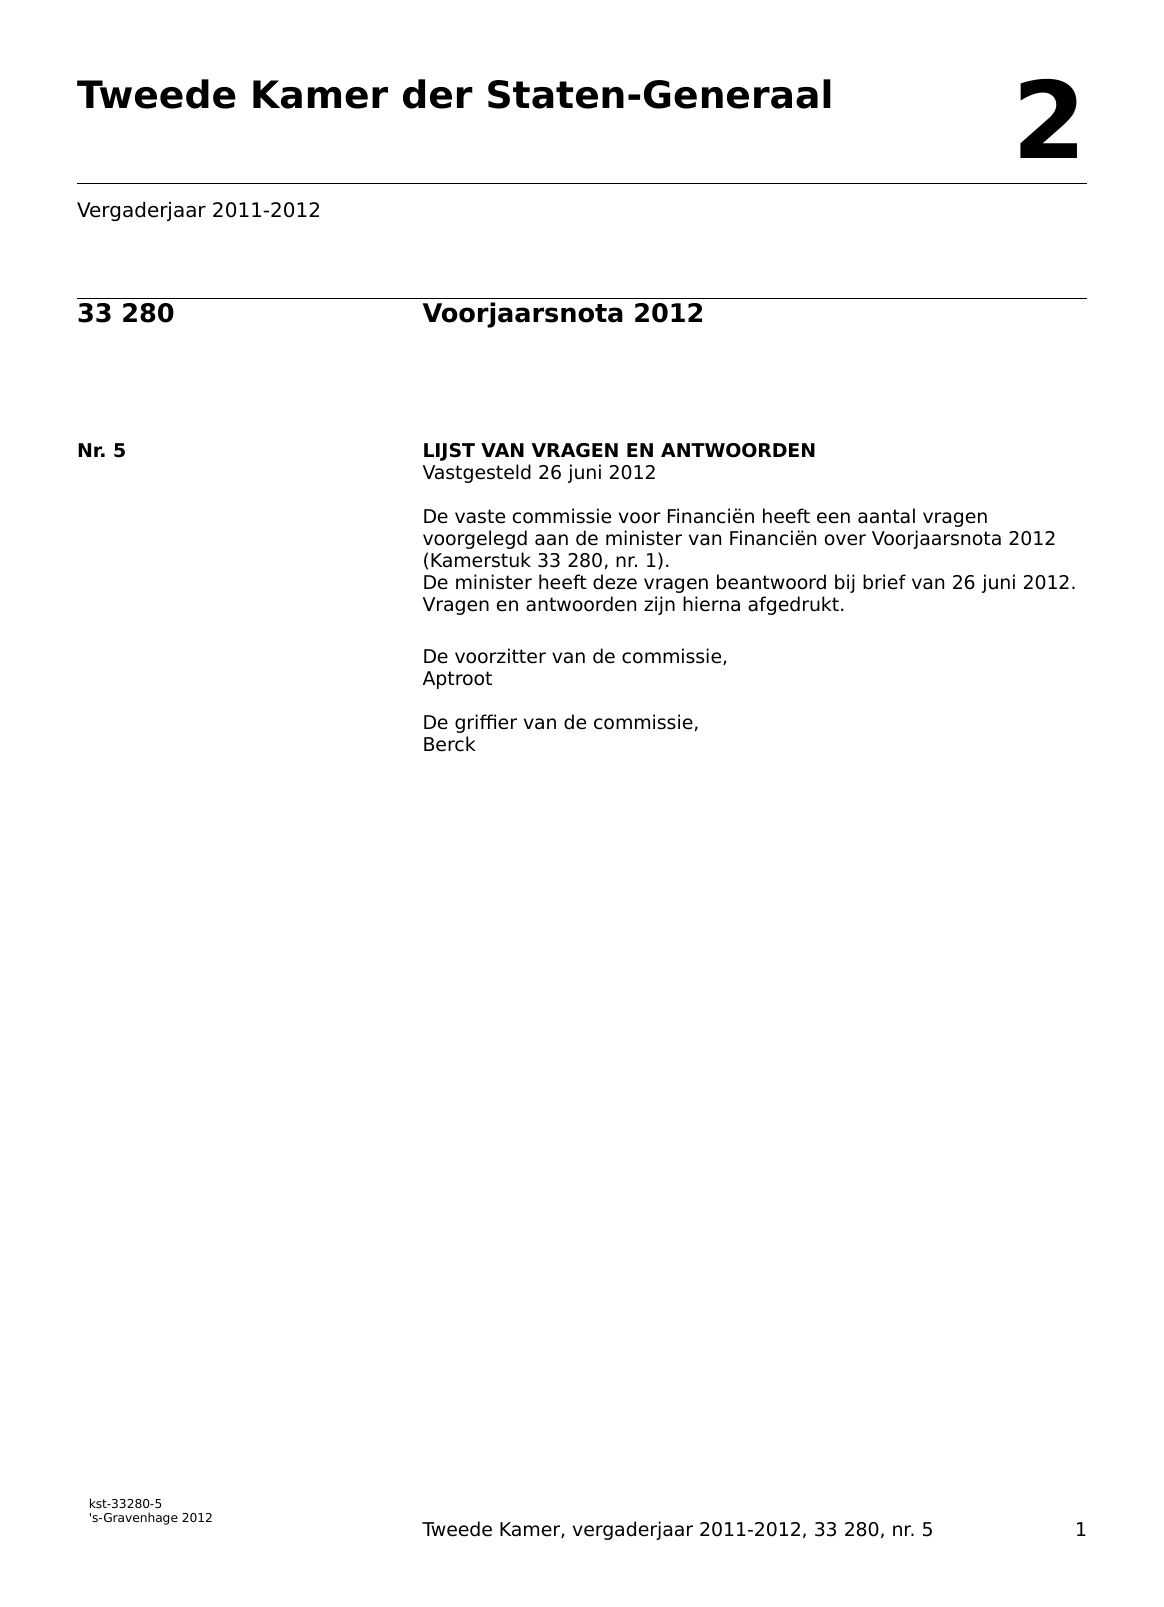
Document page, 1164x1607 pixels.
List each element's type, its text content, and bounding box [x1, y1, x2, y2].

text Vastgesteld 26 juni 2012 [422, 462, 1087, 484]
subtitle 33 280 Voorjaarsnota 2012 [77, 299, 1087, 329]
text kst-33280-5 [88, 1497, 323, 1511]
text De minister heeft deze vragen beantwoord bij brief van 26 juni 2012. Vragen en antwoorden zijn hierna afgedrukt. [422, 572, 1087, 616]
subtitle Nr. 5 LIJST VAN VRAGEN EN ANTWOORDEN [77, 440, 1087, 462]
table_header 2 [886, 59, 1087, 183]
text De vaste commissie voor Financiën heeft een aantal vragen voorgelegd aan de minister van Financiën over Voorjaarsnota 2012 (Kamerstuk 33 280, nr. 1). [422, 506, 1087, 572]
text De voorzitter van de commissie, Aptroot [422, 646, 1087, 690]
text 's-Gravenhage 2012 [88, 1511, 323, 1525]
table_cell Vergaderjaar 2011-2012 [77, 184, 1087, 298]
text De griffier van de commissie, Berck [422, 712, 1087, 756]
table_header Tweede Kamer der Staten-Generaal [77, 59, 886, 183]
